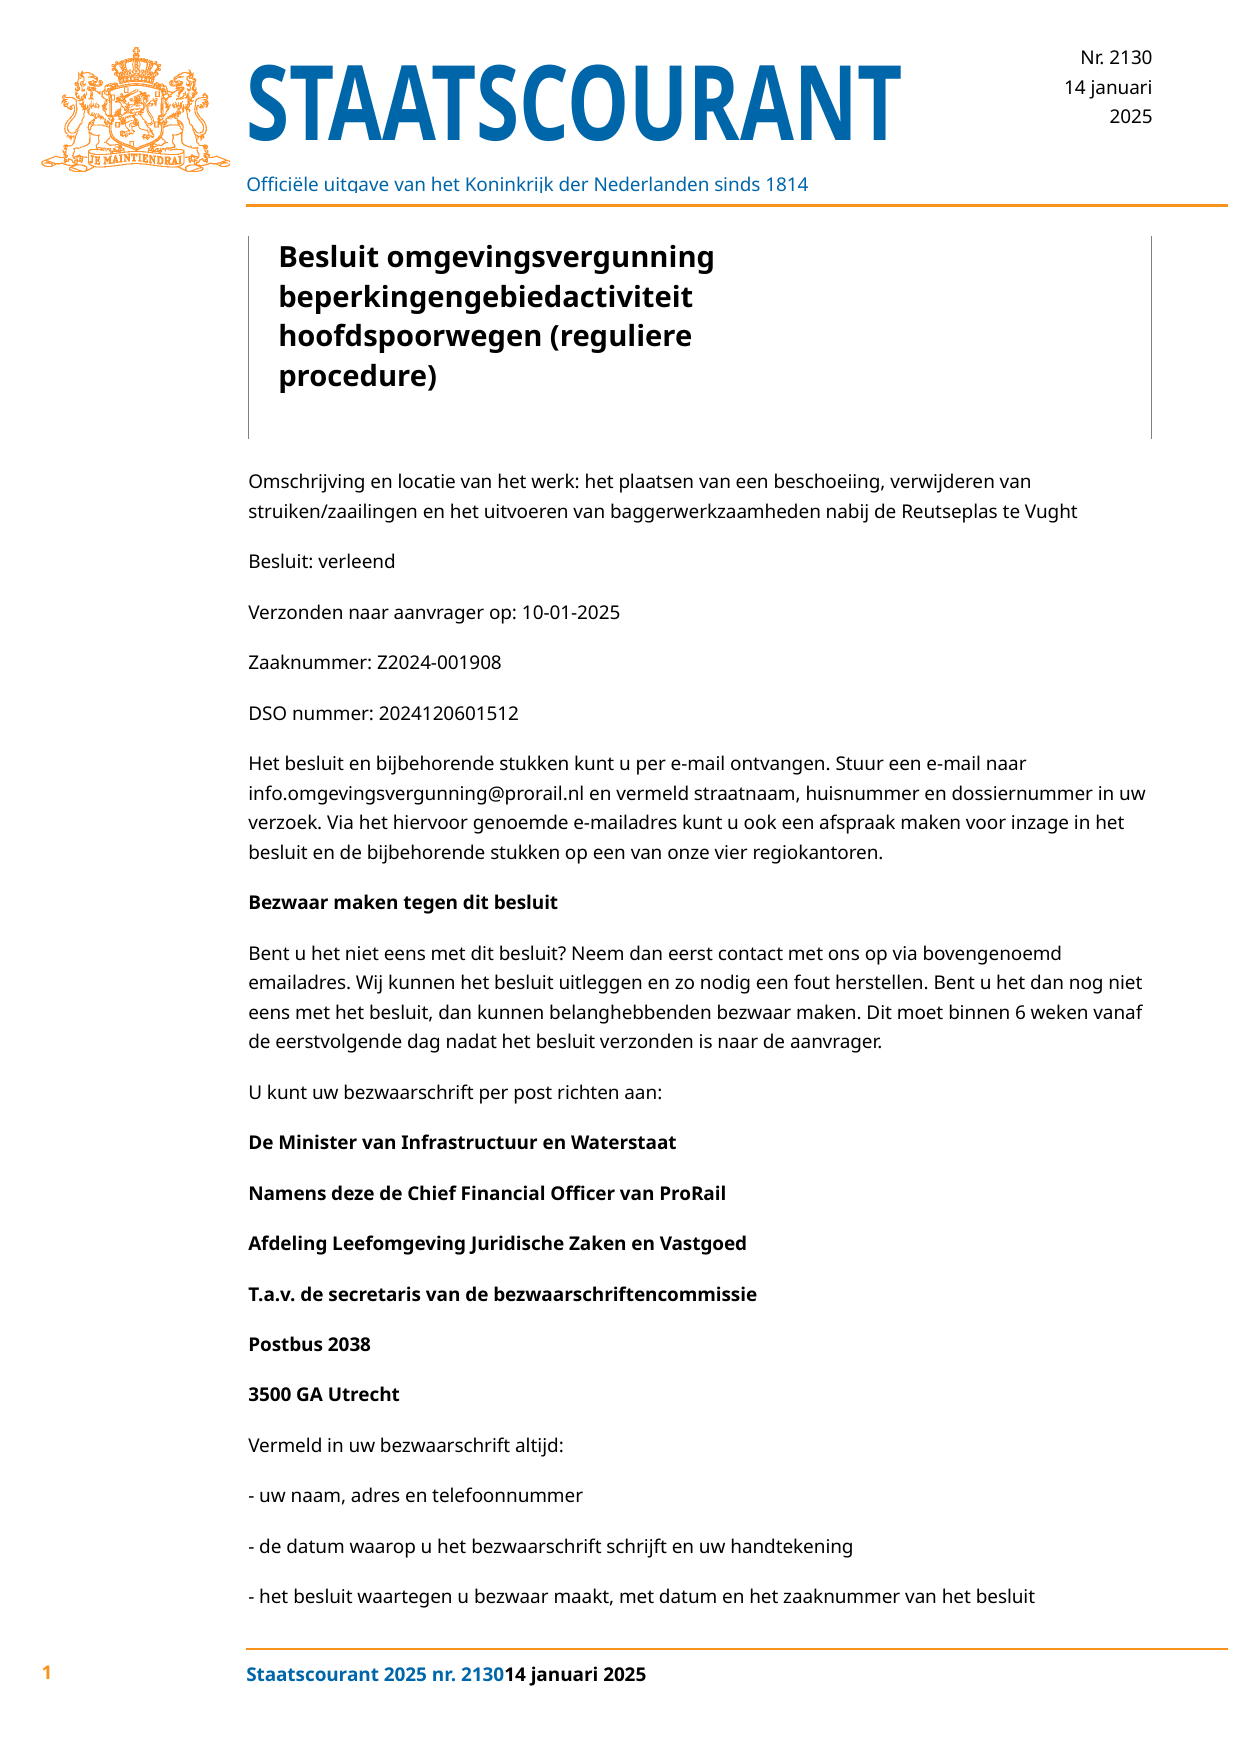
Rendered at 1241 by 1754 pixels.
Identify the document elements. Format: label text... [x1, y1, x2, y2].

text Bezwaar maken tegen dit besluit [248, 889, 1152, 915]
text De Minister van Infrastructuur en Waterstaat [248, 1129, 1152, 1155]
text 3500 GA Utrecht [248, 1382, 1152, 1407]
text Besluit: verleend [248, 549, 1152, 574]
table_header [850, 236, 912, 413]
text - het besluit waartegen u bezwaar maakt, met datum en het zaaknummer van het besluit [248, 1583, 1152, 1609]
picture [41, 47, 231, 172]
text Vermeld in uw bezwaarschrift altijd: [248, 1432, 1152, 1458]
text - de datum waarop u het bezwaarschrift schrijft en uw handtekening [248, 1533, 1152, 1558]
table_header [1090, 236, 1151, 413]
text Postbus 2038 [248, 1331, 1152, 1357]
text Afdeling Leefomgeving Juridische Zaken en Vastgoed [248, 1230, 1152, 1256]
text T.a.v. de secretaris van de bezwaarschriftencommissie [248, 1281, 1152, 1306]
picture [912, 236, 1090, 414]
text U kunt uw bezwaarschrift per post richten aan: [248, 1079, 1152, 1105]
text Zaaknummer: Z2024-001908 [248, 649, 1152, 675]
table_header [850, 414, 1151, 439]
text Het besluit en bijbehorende stukken kunt u per e-mail ontvangen. Stuur een e-mail naar info.omgevingsvergunning@prorail.nl en vermeld straatnaam, huisnummer en dossiernummer in uw verzoek. Via het hiervoor genoemde e-mailadres kunt u ook een afspraak maken voor inzage in het besluit en de bijbehorende stukken op een van onze vier regiokantoren. [248, 750, 1152, 865]
text Namens deze de Chief Financial Officer van ProRail [248, 1180, 1152, 1206]
text DSO nummer: 2024120601512 [248, 700, 1152, 726]
table_header Besluit omgevingsvergunning beperkingengebiedactiviteit hoofdspoorwegen (reguliere procedure) [249, 236, 850, 439]
text Verzonden naar aanvrager op: 10-01-2025 [248, 599, 1152, 625]
text Bent u het niet eens met dit besluit? Neem dan eerst contact met ons op via bovengenoemd emailadres. Wij kunnen het besluit uitleggen en zo nodig een fout herstellen. Bent u het dan nog niet eens met het besluit, dan kunnen belanghebbenden bezwaar maken. Dit moet binnen 6 weken vanaf de eerstvolgende dag nadat het besluit verzonden is naar de aanvrager. [248, 940, 1152, 1054]
text Omschrijving en locatie van het werk: het plaatsen van een beschoeiing, verwijderen van struiken/zaailingen en het uitvoeren van baggerwerkzaamheden nabij de Reutseplas te Vught [248, 469, 1152, 524]
text - uw naam, adres en telefoonnummer [248, 1482, 1152, 1508]
